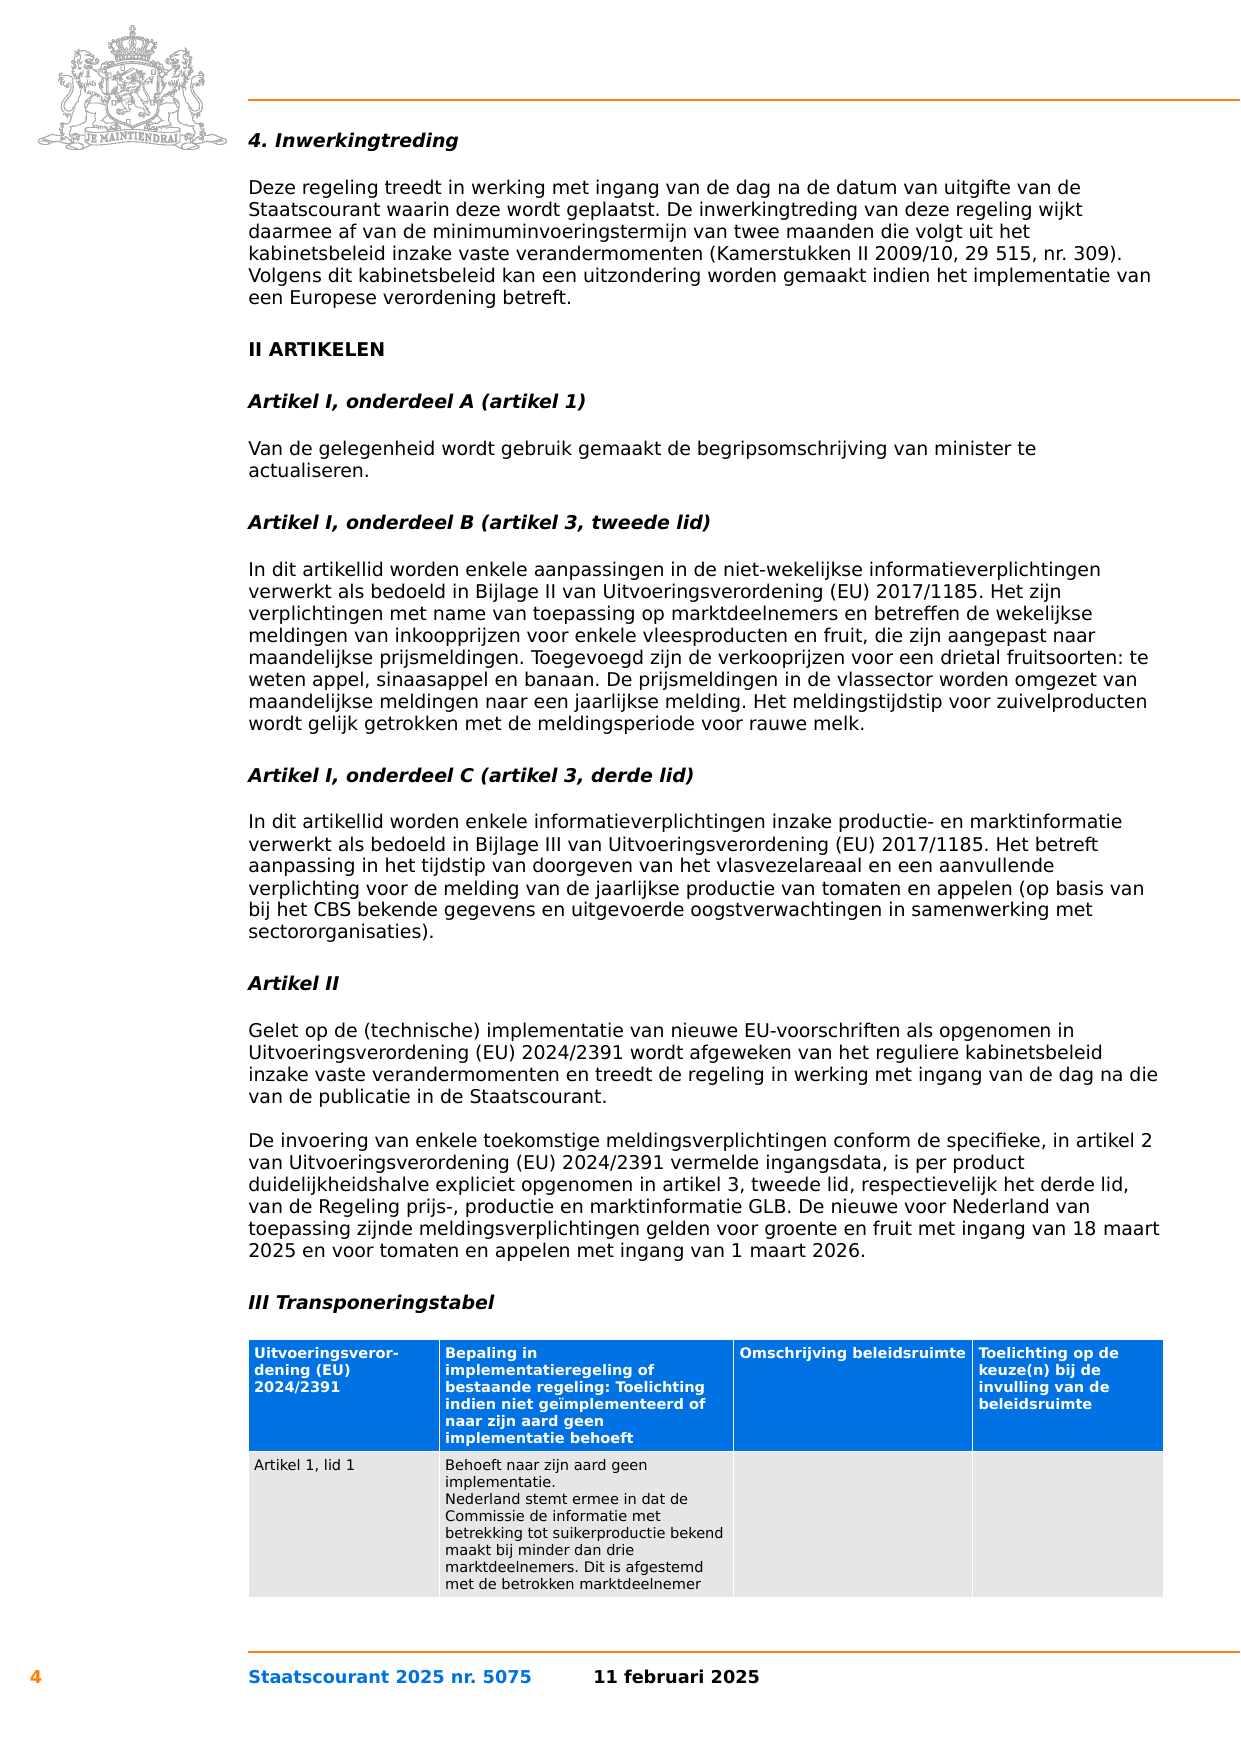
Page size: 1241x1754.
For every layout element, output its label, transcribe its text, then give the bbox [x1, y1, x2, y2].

table_cell Behoeft naar zijn aard geen implementatie. Nederland stemt ermee in dat de Commissie de informatie met betrekking tot suikerproductie bekend maakt bij minder dan drie marktdeelnemers. Dit is afgestemd met de betrokken marktdeelnemer [440, 1452, 733, 1597]
text Gelet op de (technische) implementatie van nieuwe EU-voorschriften als opgenomen in Uitvoeringsverordening (EU) 2024/2391 wordt afgeweken van het reguliere kabinetsbeleid inzake vaste verandermomenten en treedt de regeling in werking met ingang van de dag na die van de publicatie in de Staatscourant. [248, 1020, 1163, 1108]
table_header Toelichting op de keuze(n) bij de invulling van de beleidsruimte [973, 1340, 1163, 1451]
text In dit artikellid worden enkele informatieverplichtingen inzake productie- en marktinformatie verwerkt als bedoeld in Bijlage III van Uitvoeringsverordening (EU) 2017/1185. Het betreft aanpassing in het tijdstip van doorgeven van het vlasvezelareaal en een aanvullende verplichting voor de melding van de jaarlijkse productie van tomaten en appelen (op basis van bij het CBS bekende gegevens en uitgevoerde oogstverwachtingen in samenwerking met sectororganisaties). [248, 811, 1163, 943]
text De invoering van enkele toekomstige meldingsverplichtingen conform de specifieke, in artikel 2 van Uitvoeringsverordening (EU) 2024/2391 vermelde ingangsdata, is per product duidelijkheidshalve expliciet opgenomen in artikel 3, tweede lid, respectievelijk het derde lid, van de Regeling prijs-, productie en marktinformatie GLB. De nieuwe voor Nederland van toepassing zijnde meldingsverplichtingen gelden voor groente en fruit met ingang van 18 maart 2025 en voor tomaten en appelen met ingang van 1 maart 2026. [248, 1130, 1163, 1262]
table_header Uitvoeringsveror-dening (EU) 2024/2391 [249, 1340, 439, 1451]
subtitle Artikel II [248, 973, 1163, 995]
picture [38, 25, 227, 150]
subtitle III Transponeringstabel [248, 1292, 1163, 1314]
subtitle II ARTIKELEN [248, 339, 1163, 361]
text In dit artikellid worden enkele aanpassingen in de niet-wekelijkse informatieverplichtingen verwerkt als bedoeld in Bijlage II van Uitvoeringsverordening (EU) 2017/1185. Het zijn verplichtingen met name van toepassing op marktdeelnemers en betreffen de wekelijkse meldingen van inkoopprijzen voor enkele vleesproducten en fruit, die zijn aangepast naar maandelijkse prijsmeldingen. Toegevoegd zijn de verkooprijzen voor een drietal fruitsoorten: te weten appel, sinaasappel en banaan. De prijsmeldingen in de vlassector worden omgezet van maandelijkse meldingen naar een jaarlijkse melding. Het meldingstijdstip voor zuivelproducten wordt gelijk getrokken met de meldingsperiode voor rauwe melk. [248, 559, 1163, 734]
table_cell [734, 1452, 972, 1597]
text Van de gelegenheid wordt gebruik gemaakt de begripsomschrijving van minister te actualiseren. [248, 438, 1163, 482]
subtitle Artikel I, onderdeel B (artikel 3, tweede lid) [248, 512, 1163, 534]
subtitle 4. Inwerkingtreding [248, 130, 1163, 152]
table_cell [973, 1452, 1163, 1597]
subtitle Artikel I, onderdeel C (artikel 3, derde lid) [248, 764, 1163, 786]
table_header Bepaling in implementatieregeling of bestaande regeling: Toelichting indien niet geïmplementeerd of naar zijn aard geen implementatie behoeft [440, 1340, 733, 1451]
subtitle Artikel I, onderdeel A (artikel 1) [248, 391, 1163, 413]
table_header Omschrijving beleidsruimte [734, 1340, 972, 1451]
table_cell Artikel 1, lid 1 [249, 1452, 439, 1597]
text Deze regeling treedt in werking met ingang van de dag na de datum van uitgifte van de Staatscourant waarin deze wordt geplaatst. De inwerkingtreding van deze regeling wijkt daarmee af van de minimuminvoeringstermijn van twee maanden die volgt uit het kabinetsbeleid inzake vaste verandermomenten (Kamerstukken II 2009/10, 29 515, nr. 309). Volgens dit kabinetsbeleid kan een uitzondering worden gemaakt indien het implementatie van een Europese verordening betreft. [248, 177, 1163, 309]
